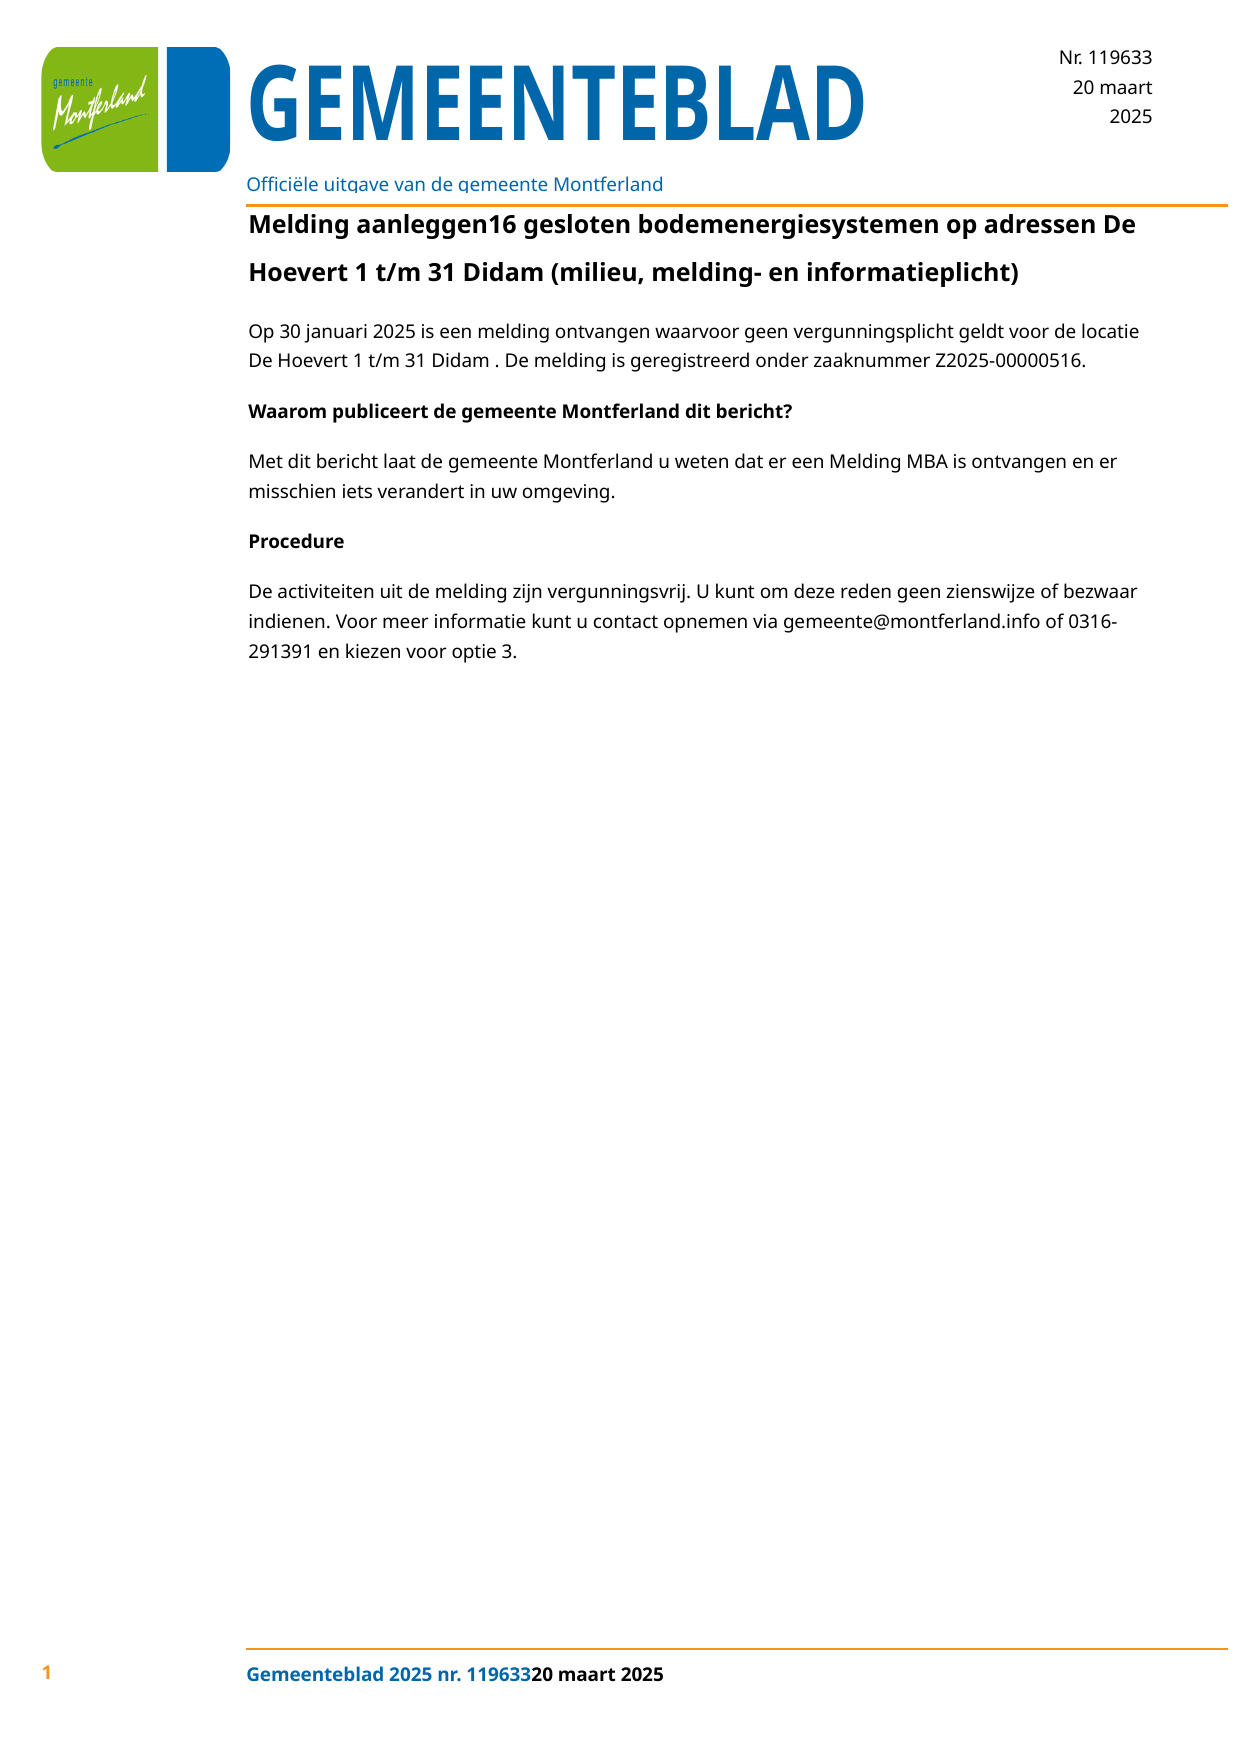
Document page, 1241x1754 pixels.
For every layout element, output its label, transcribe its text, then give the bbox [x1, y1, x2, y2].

text Met dit bericht laat de gemeente Montferland u weten dat er een Melding MBA is ontvangen en er misschien iets verandert in uw omgeving. [248, 448, 1152, 504]
text Op 30 januari 2025 is een melding ontvangen waarvoor geen vergunningsplicht geldt voor de locatie De Hoevert 1 t/m 31 Didam . De melding is geregistreerd onder zaaknummer Z2025-00000516. [248, 318, 1152, 373]
text Melding aanleggen16 gesloten bodemenergiesystemen op adressen De Hoevert 1 t/m 31 Didam (milieu, melding- en informatieplicht) [248, 207, 1152, 288]
text Procedure [248, 528, 1152, 554]
picture [41, 47, 231, 172]
text De activiteiten uit de melding zijn vergunningsvrij. U kunt om deze reden geen zienswijze of bezwaar indienen. Voor meer informatie kunt u contact opnemen via gemeente@montferland.info of 0316-291391 en kiezen voor optie 3. [248, 579, 1152, 664]
text Waarom publiceert de gemeente Montferland dit bericht? [248, 398, 1152, 424]
